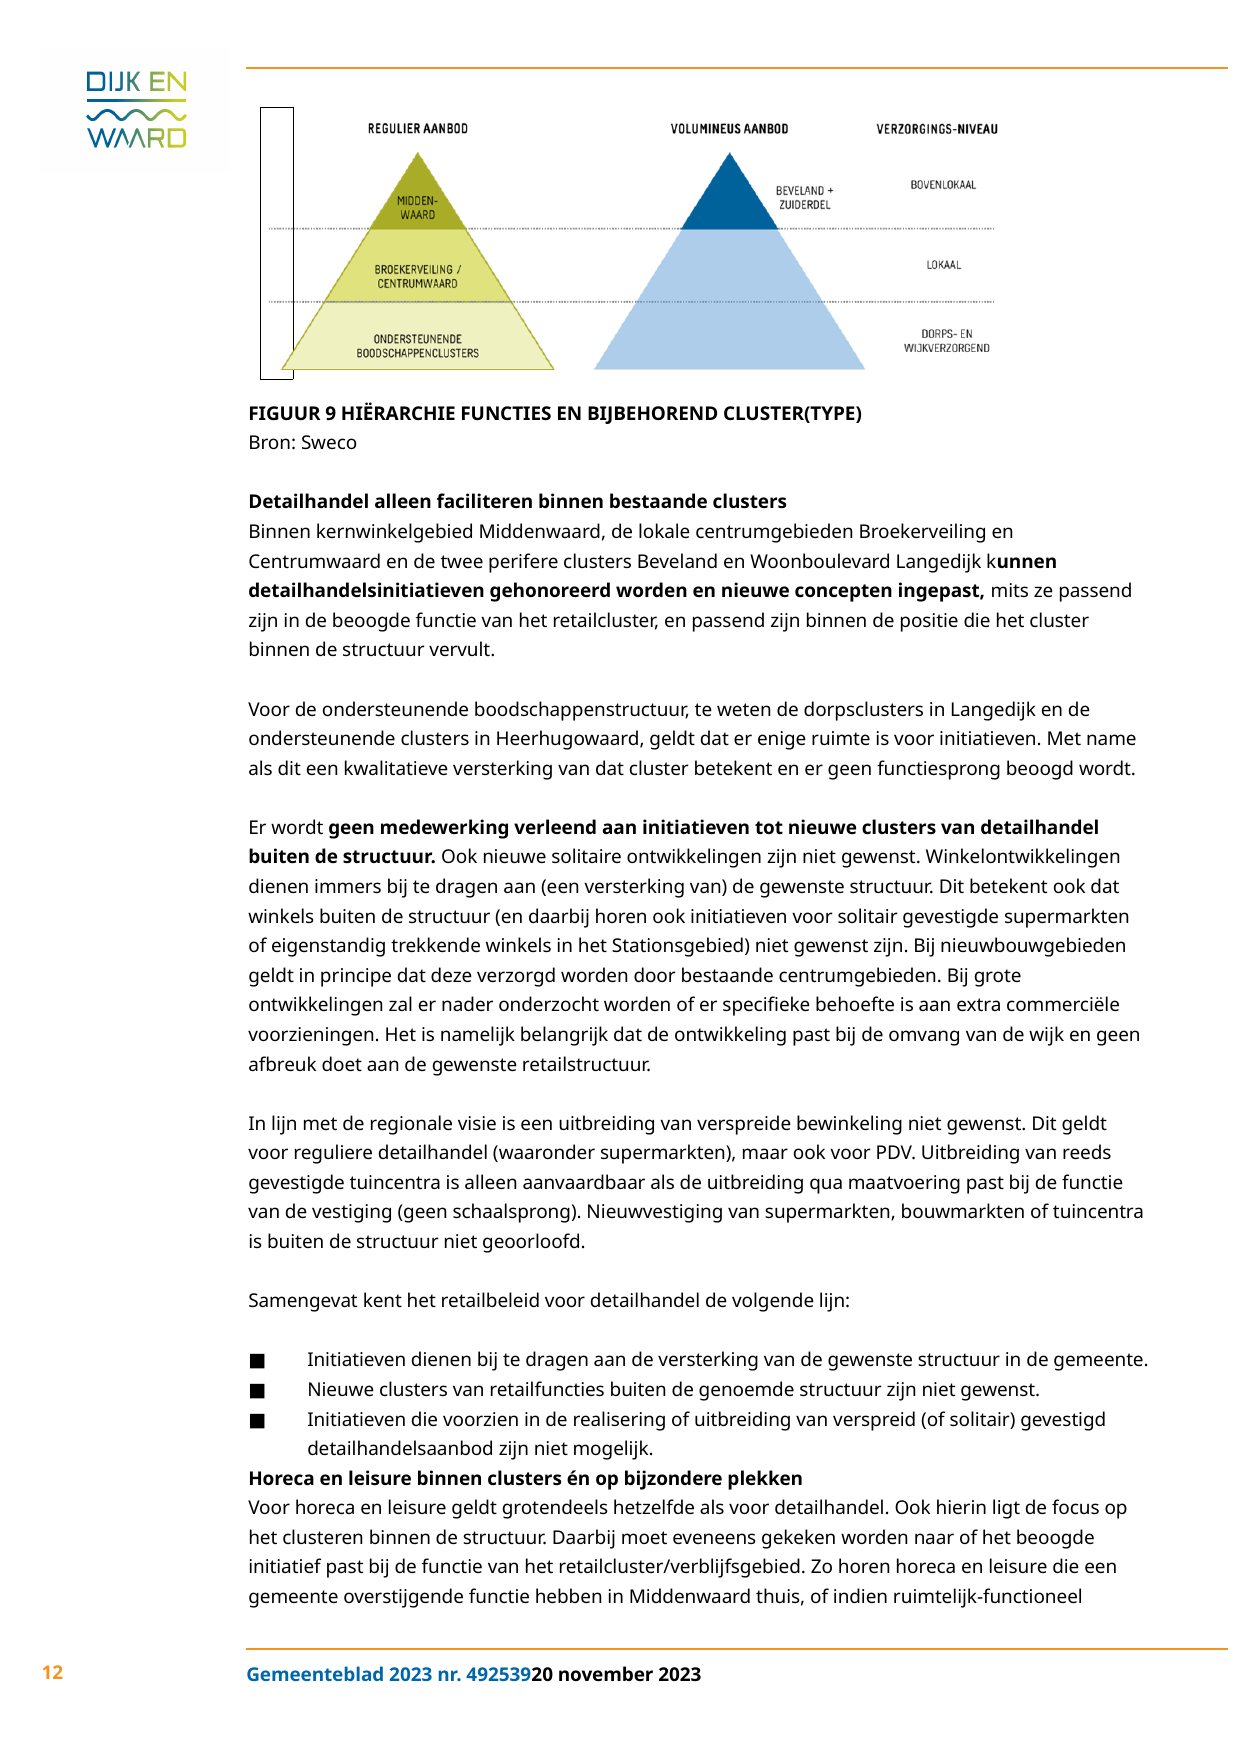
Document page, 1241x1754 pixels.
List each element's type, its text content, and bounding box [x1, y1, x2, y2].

text Horeca en leisure binnen clusters én op bijzondere plekken [248, 1465, 1152, 1491]
list Initiatieven die voorzien in de realisering of uitbreiding van verspreid (of solitair) gevestigd detailhandelsaanbod zijn niet mogelijk. [248, 1406, 1152, 1461]
text Voor de ondersteunende boodschappenstructuur, te weten de dorpsclusters in Langedijk en de ondersteunende clusters in Heerhugowaard, geldt dat er enige ruimte is voor initiatieven. Met name als dit een kwalitatieve versterking van dat cluster betekent en er geen functiesprong beoogd wordt. [248, 696, 1152, 781]
text FIGUUR 9 HIËRARCHIE FUNCTIES EN BIJBEHOREND CLUSTER(TYPE) [248, 400, 1152, 426]
text In lijn met de regionale visie is een uitbreiding van verspreide bewinkeling niet gewenst. Dit geldt voor reguliere detailhandel (waaronder supermarkten), maar ook voor PDV. Uitbreiding van reeds gevestigde tuincentra is alleen aanvaardbaar als de uitbreiding qua maatvoering past bij de functie van de vestiging (geen schaalsprong). Nieuwvestiging van supermarkten, bouwmarkten of tuincentra is buiten de structuur niet geoorloofd. [248, 1110, 1152, 1254]
text Er wordt geen medewerking verleend aan initiatieven tot nieuwe clusters van detailhandel buiten de structuur. Ook nieuwe solitaire ontwikkelingen zijn niet gewenst. Winkelontwikkelingen dienen immers bij te dragen aan (een versterking van) de gewenste structuur. Dit betekent ook dat winkels buiten de structuur (en daarbij horen ook initiatieven voor solitair gevestigde supermarkten of eigenstandig trekkende winkels in het Stationsgebied) niet gewenst zijn. Bij nieuwbouwgebieden geldt in principe dat deze verzorgd worden door bestaande centrumgebieden. Bij grote ontwikkelingen zal er nader onderzocht worden of er specifieke behoefte is aan extra commerciële voorzieningen. Het is namelijk belangrijk dat de ontwikkeling past bij de omvang van de wijk en geen afbreuk doet aan de gewenste retailstructuur. [248, 814, 1152, 1076]
list Initiatieven dienen bij te dragen aan de versterking van de gewenste structuur in de gemeente. [248, 1347, 1152, 1372]
text Binnen kernwinkelgebied Middenwaard, de lokale centrumgebieden Broekerveiling en Centrumwaard en de twee perifere clusters Beveland en Woonboulevard Langedijk kunnen detailhandelsinitiatieven gehonoreerd worden en nieuwe concepten ingepast, mits ze passend zijn in de beoogde functie van het retailcluster, en passend zijn binnen de positie die het cluster binnen de structuur vervult. [248, 518, 1152, 662]
picture [268, 115, 1008, 370]
text Voor horeca en leisure geldt grotendeels hetzelfde als voor detailhandel. Ook hierin ligt de focus op het clusteren binnen de structuur. Daarbij moet eveneens gekeken worden naar of het beoogde initiatief past bij de functie van het retailcluster/verblijfsgebied. Zo horen horeca en leisure die een gemeente overstijgende functie hebben in Middenwaard thuis, of indien ruimtelijk-functioneel [248, 1494, 1152, 1609]
list Nieuwe clusters van retailfuncties buiten de genoemde structuur zijn niet gewenst. [248, 1376, 1152, 1402]
text Samengevat kent het retailbeleid voor detailhandel de volgende lijn: [248, 1287, 1152, 1313]
text Bron: Sweco [248, 429, 1152, 455]
picture [41, 47, 231, 172]
text Detailhandel alleen faciliteren binnen bestaande clusters [248, 489, 1152, 514]
